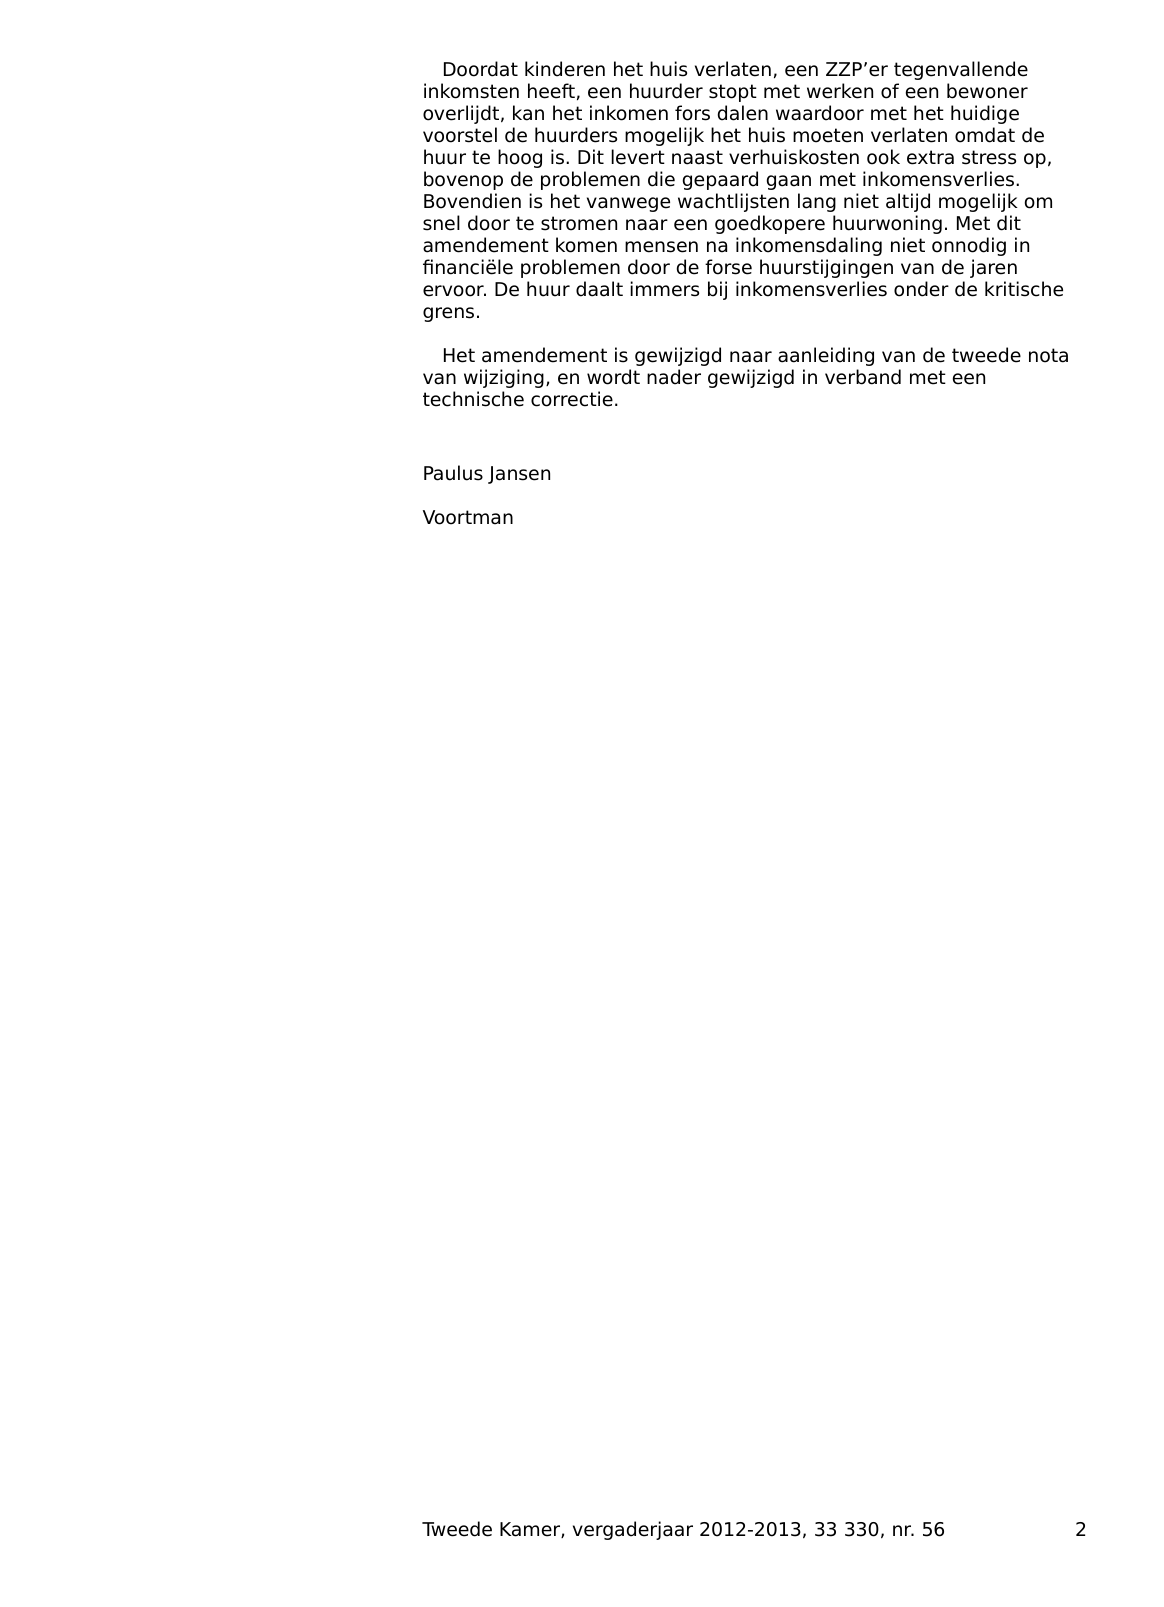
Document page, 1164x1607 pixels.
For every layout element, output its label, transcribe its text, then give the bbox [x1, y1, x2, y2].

text Het amendement is gewijzigd naar aanleiding van de tweede nota van wijziging, en wordt nader gewijzigd in verband met een technische correctie. [422, 345, 1087, 411]
text Doordat kinderen het huis verlaten, een ZZP’er tegenvallende inkomsten heeft, een huurder stopt met werken of een bewoner overlijdt, kan het inkomen fors dalen waardoor met het huidige voorstel de huurders mogelijk het huis moeten verlaten omdat de huur te hoog is. Dit levert naast verhuiskosten ook extra stress op, bovenop de problemen die gepaard gaan met inkomensverlies. Bovendien is het vanwege wachtlijsten lang niet altijd mogelijk om snel door te stromen naar een goedkopere huurwoning. Met dit amendement komen mensen na inkomensdaling niet onnodig in financiële problemen door de forse huurstijgingen van de jaren ervoor. De huur daalt immers bij inkomensverlies onder de kritische grens. [422, 59, 1087, 323]
text Paulus Jansen Voortman [422, 441, 1087, 529]
